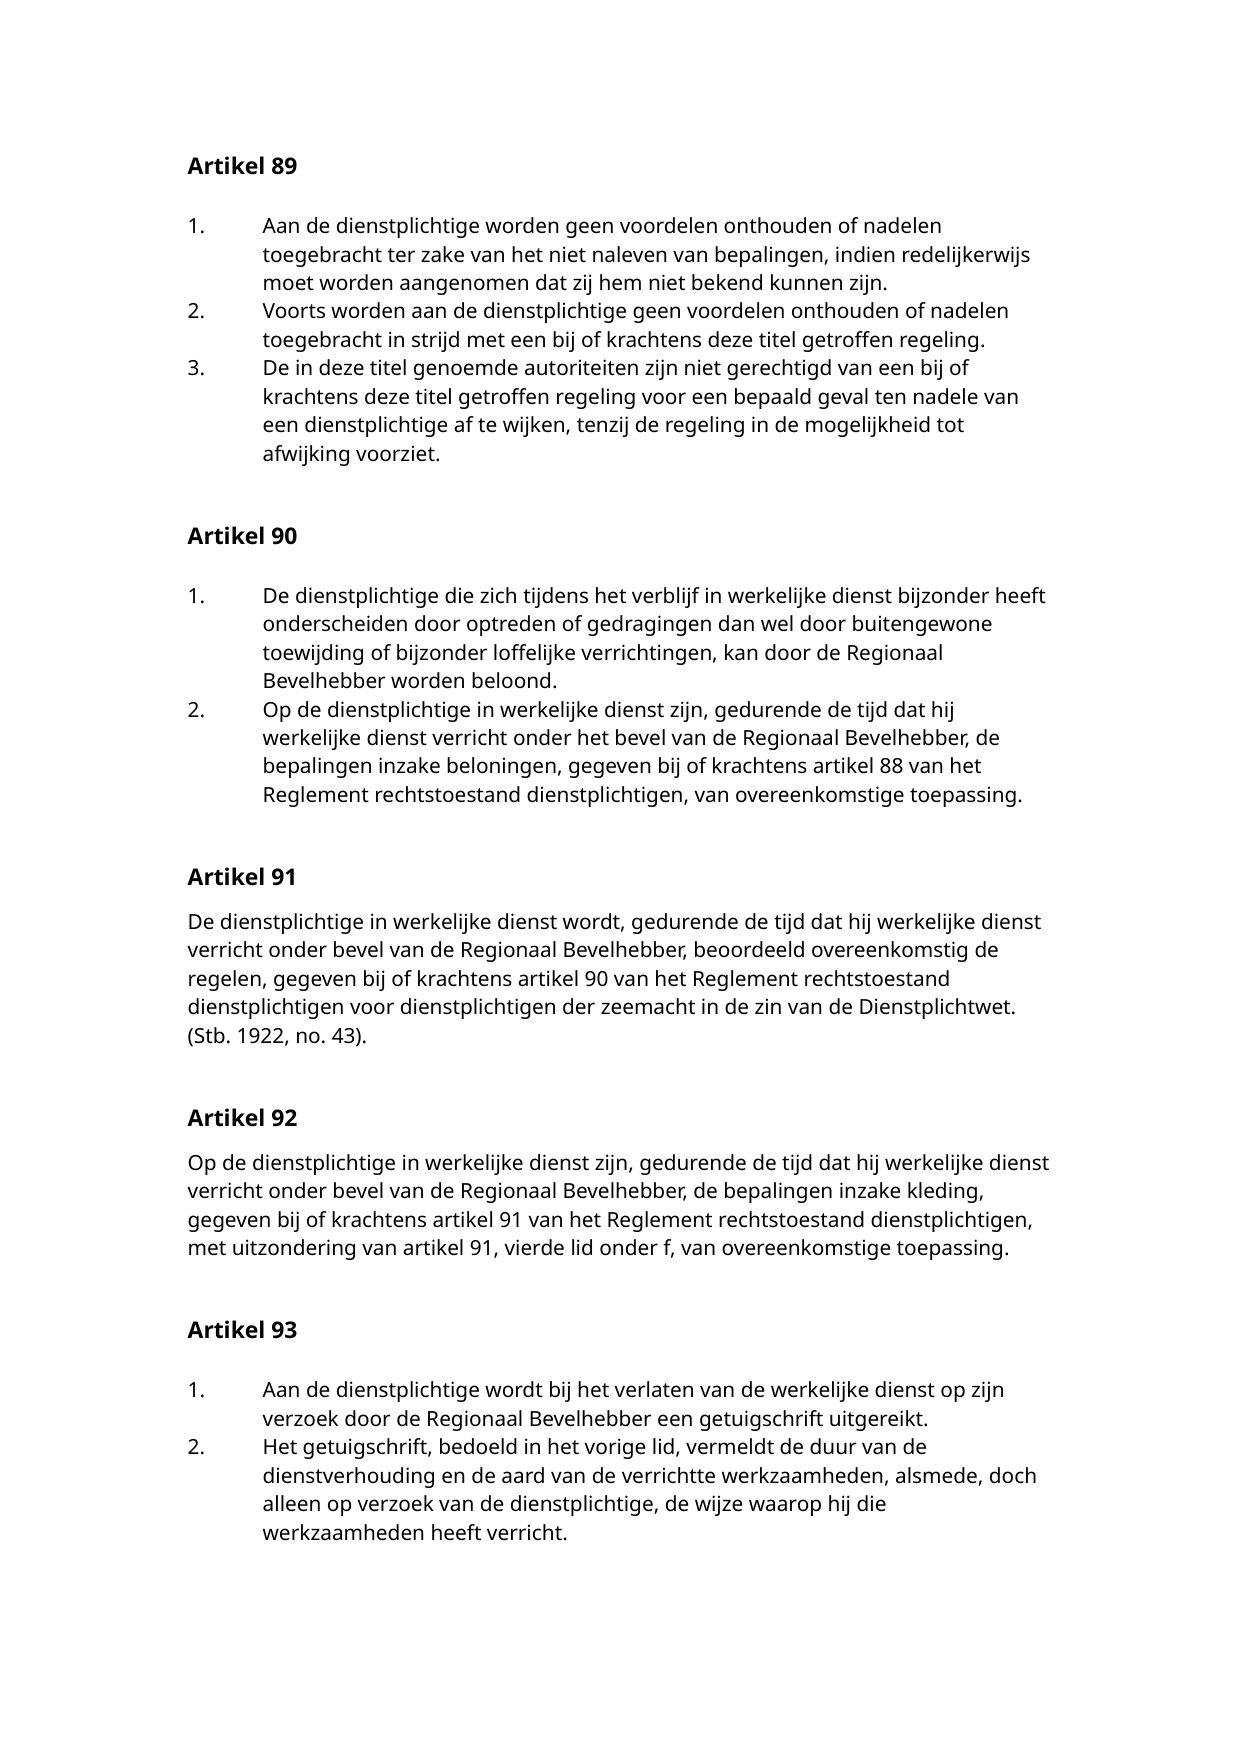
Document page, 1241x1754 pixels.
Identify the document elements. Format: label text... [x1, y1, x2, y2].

subtitle Artikel 90 [187, 520, 1053, 551]
list Het getuigschrift, bedoeld in het vorige lid, vermeldt de duur van de dienstverhouding en de aard van de verrichtte werkzaamheden, alsmede, doch alleen op verzoek van de dienstplichtige, de wijze waarop hij die werkzaamheden heeft verricht. [187, 1432, 1053, 1546]
list Aan de dienstplichtige wordt bij het verlaten van de werkelijke dienst op zijn verzoek door de Regionaal Bevelhebber een getuigschrift uitgereikt. [187, 1376, 1053, 1432]
text Op de dienstplichtige in werkelijke dienst zijn, gedurende de tijd dat hij werkelijke dienst verricht onder bevel van de Regionaal Bevelhebber, de bepalingen inzake kleding, gegeven bij of krachtens artikel 91 van het Reglement rechtstoestand dienstplichtigen, met uitzondering van artikel 91, vierde lid onder f, van overeenkomstige toepassing. [187, 1148, 1053, 1262]
list Voorts worden aan de dienstplichtige geen voordelen onthouden of nadelen toegebracht in strijd met een bij of krachtens deze titel getroffen regeling. [187, 297, 1053, 353]
list De dienstplichtige die zich tijdens het verblijf in werkelijke dienst bijzonder heeft onderscheiden door optreden of gedragingen dan wel door buitengewone toewijding of bijzonder loffelijke verrichtingen, kan door de Regionaal Bevelhebber worden beloond. [187, 581, 1053, 695]
subtitle Artikel 91 [187, 861, 1053, 892]
list De in deze titel genoemde autoriteiten zijn niet gerechtigd van een bij of krachtens deze titel getroffen regeling voor een bepaald geval ten nadele van een dienstplichtige af te wijken, tenzij de regeling in de mogelijkheid tot afwijking voorziet. [187, 353, 1053, 467]
subtitle Artikel 89 [187, 150, 1053, 181]
text De dienstplichtige in werkelijke dienst wordt, gedurende de tijd dat hij werkelijke dienst verricht onder bevel van de Regionaal Bevelhebber, beoordeeld overeenkomstig de regelen, gegeven bij of krachtens artikel 90 van het Reglement rechtstoestand dienstplichtigen voor dienstplichtigen der zeemacht in de zin van de Dienstplichtwet. (Stb. 1922, no. 43). [187, 907, 1053, 1049]
subtitle Artikel 93 [187, 1314, 1053, 1346]
list Op de dienstplichtige in werkelijke dienst zijn, gedurende de tijd dat hij werkelijke dienst verricht onder het bevel van de Regionaal Bevelhebber, de bepalingen inzake beloningen, gegeven bij of krachtens artikel 88 van het Reglement rechtstoestand dienstplichtigen, van overeenkomstige toepassing. [187, 695, 1053, 808]
subtitle Artikel 92 [187, 1102, 1053, 1133]
list Aan de dienstplichtige worden geen voordelen onthouden of nadelen toegebracht ter zake van het niet naleven van bepalingen, indien redelijkerwijs moet worden aangenomen dat zij hem niet bekend kunnen zijn. [187, 211, 1053, 297]
